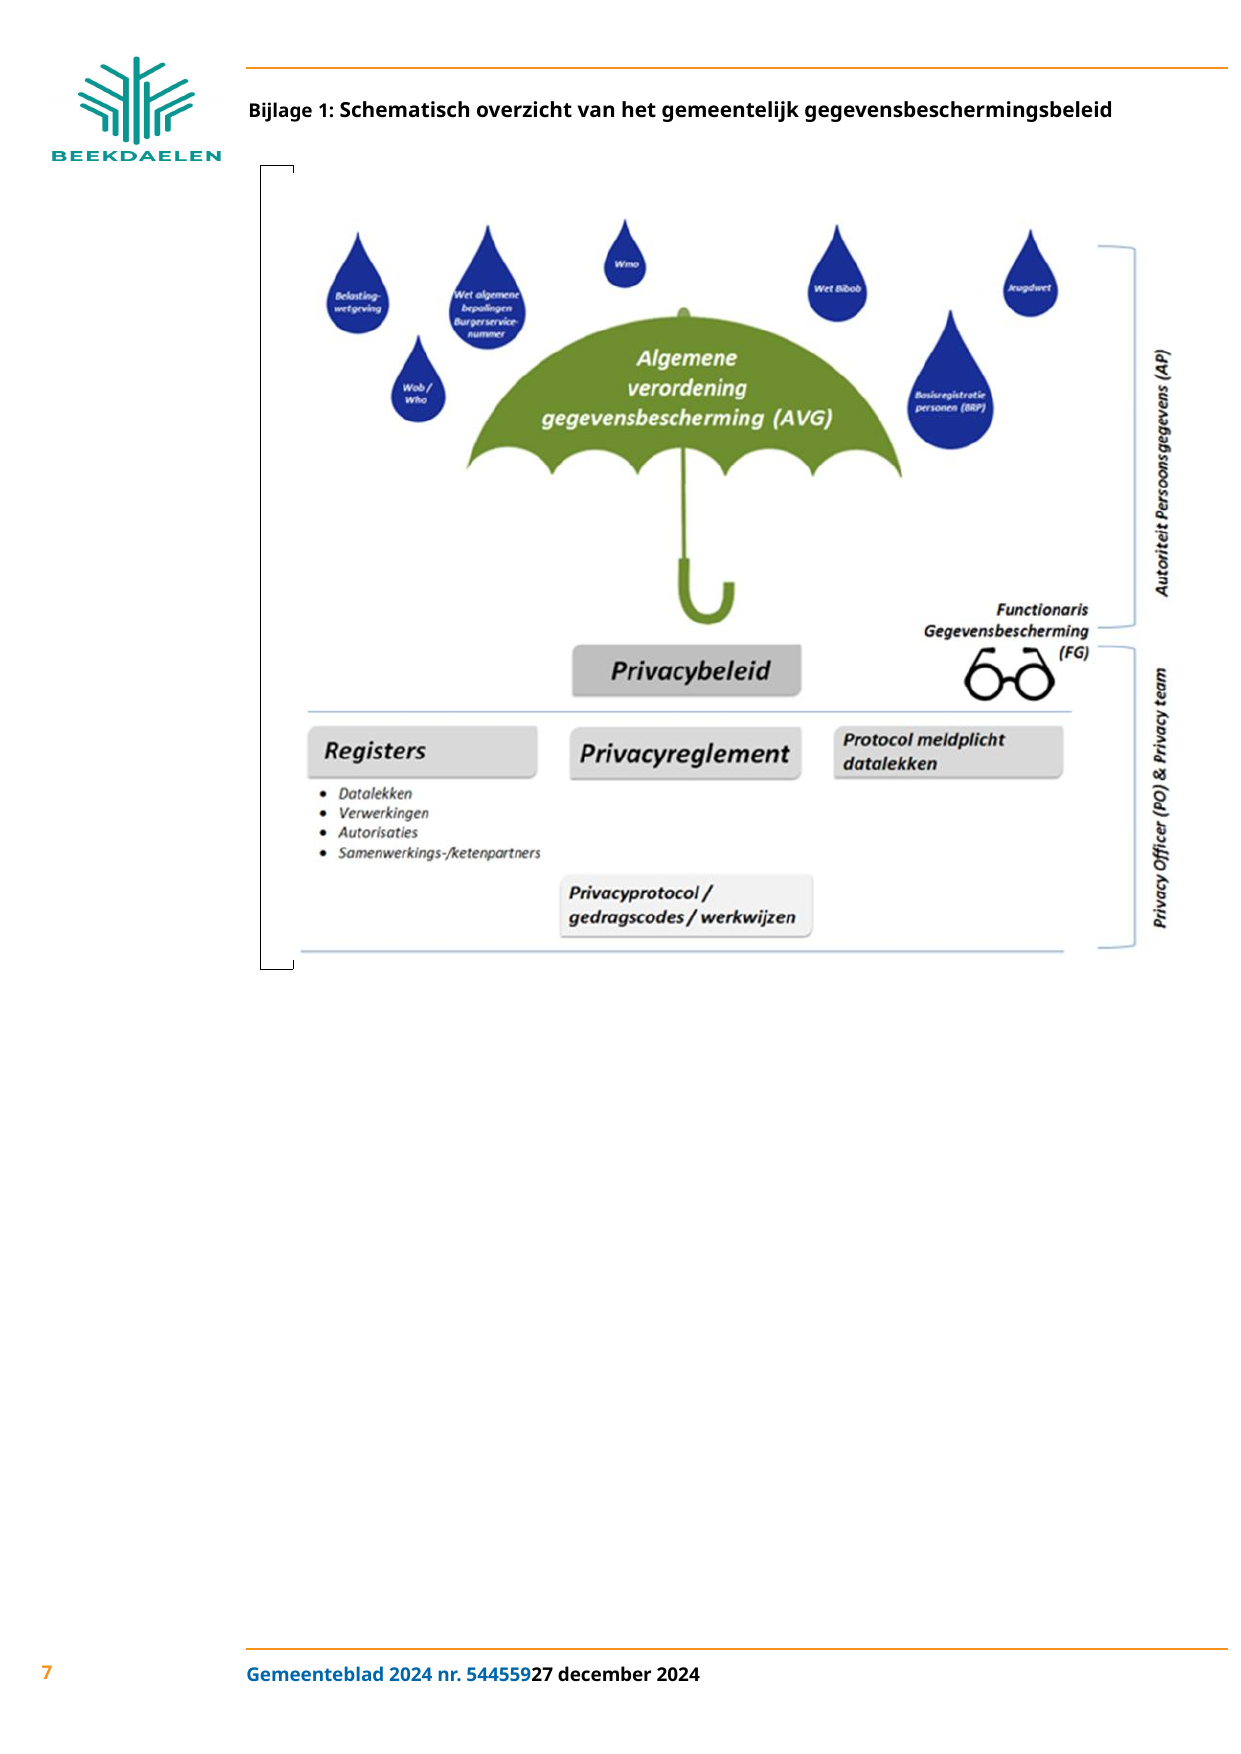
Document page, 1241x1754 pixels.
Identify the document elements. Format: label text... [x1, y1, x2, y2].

picture [268, 173, 1173, 960]
text Bijlage 1: Schematisch overzicht van het gemeentelijk gegevensbeschermingsbeleid [248, 95, 1152, 123]
picture [41, 47, 231, 172]
